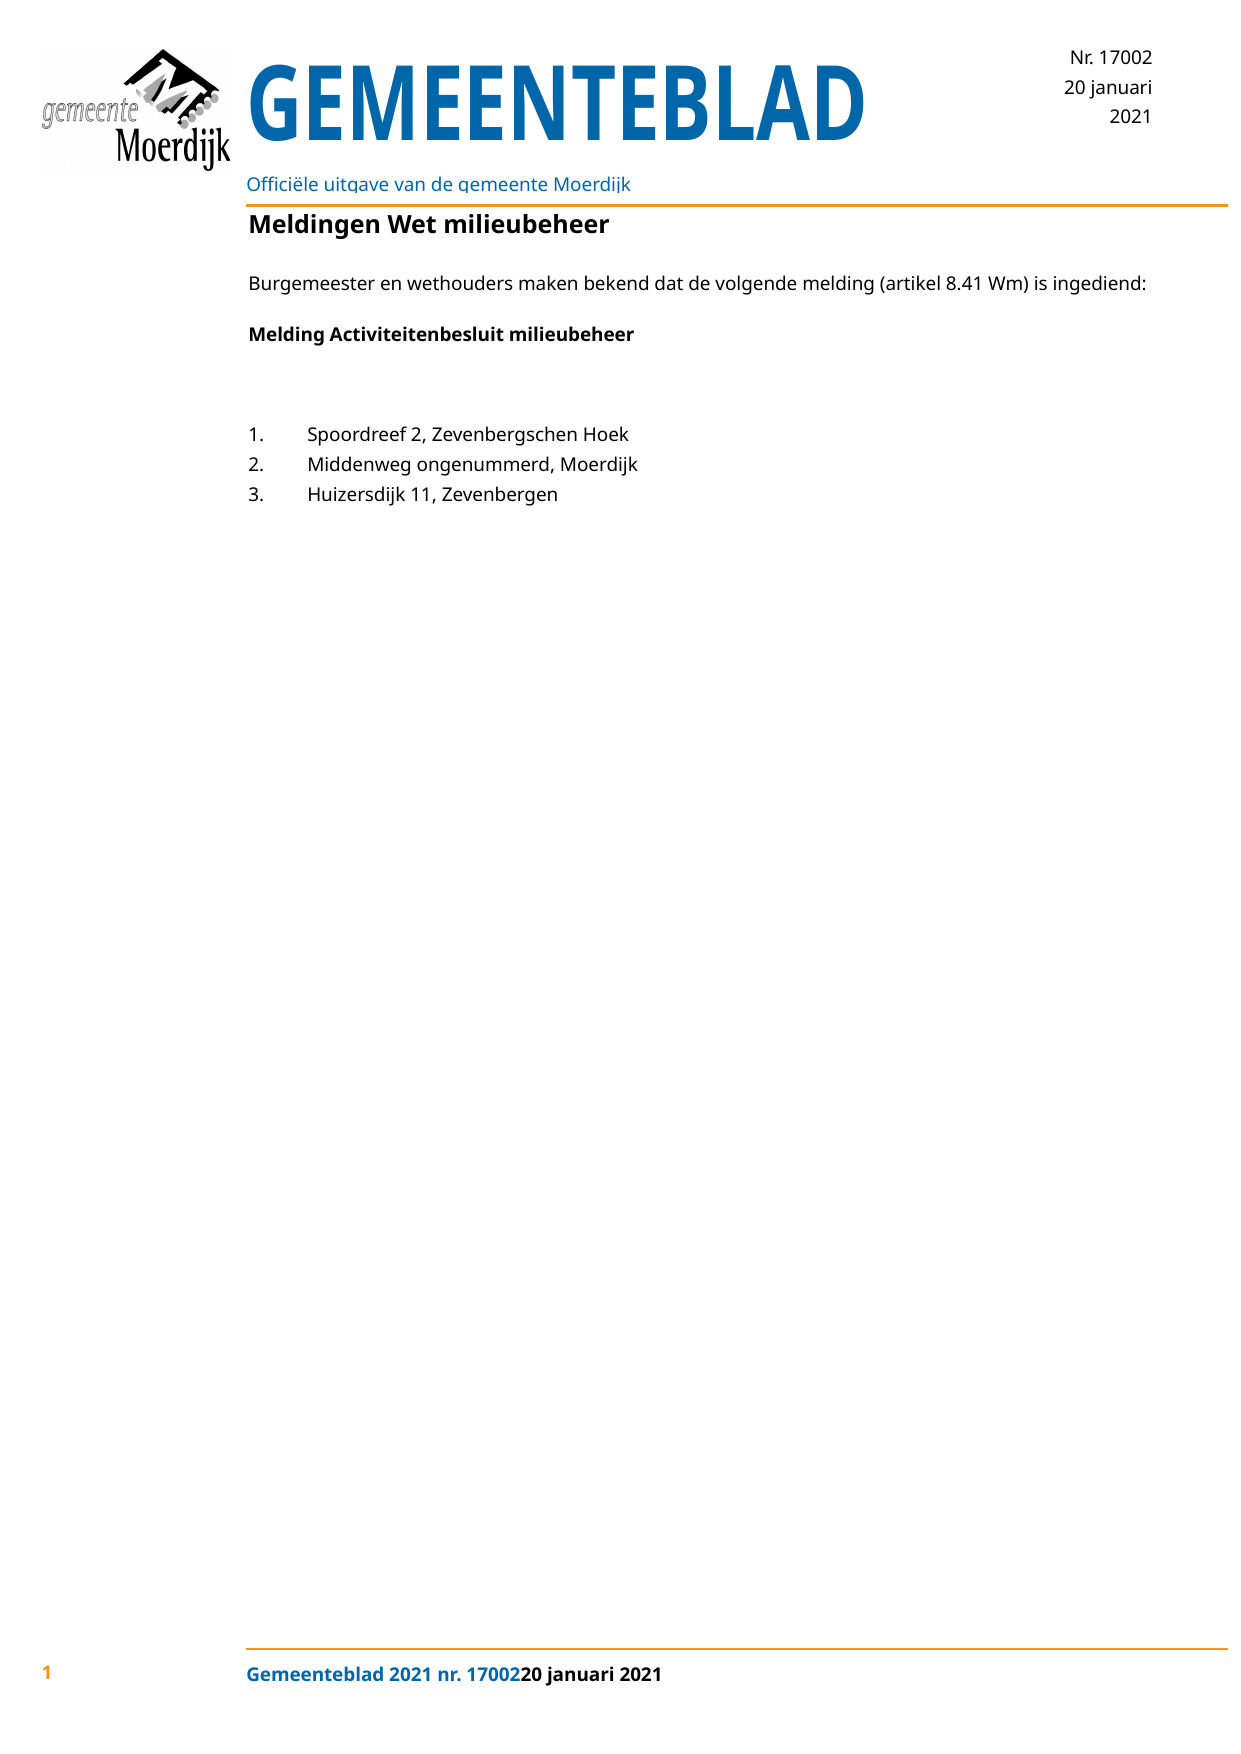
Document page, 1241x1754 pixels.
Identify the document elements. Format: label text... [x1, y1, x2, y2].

picture [41, 47, 231, 172]
list Spoordreef 2, Zevenbergschen Hoek [248, 422, 1152, 447]
list Huizersdijk 11, Zevenbergen [248, 481, 1152, 506]
text Melding Activiteitenbesluit milieubeheer [248, 321, 1152, 346]
text Meldingen Wet milieubeheer [248, 207, 1152, 241]
text Burgemeester en wethouders maken bekend dat de volgende melding (artikel 8.41 Wm) is ingediend: [248, 270, 1152, 296]
list Middenweg ongenummerd, Moerdijk [248, 451, 1152, 477]
